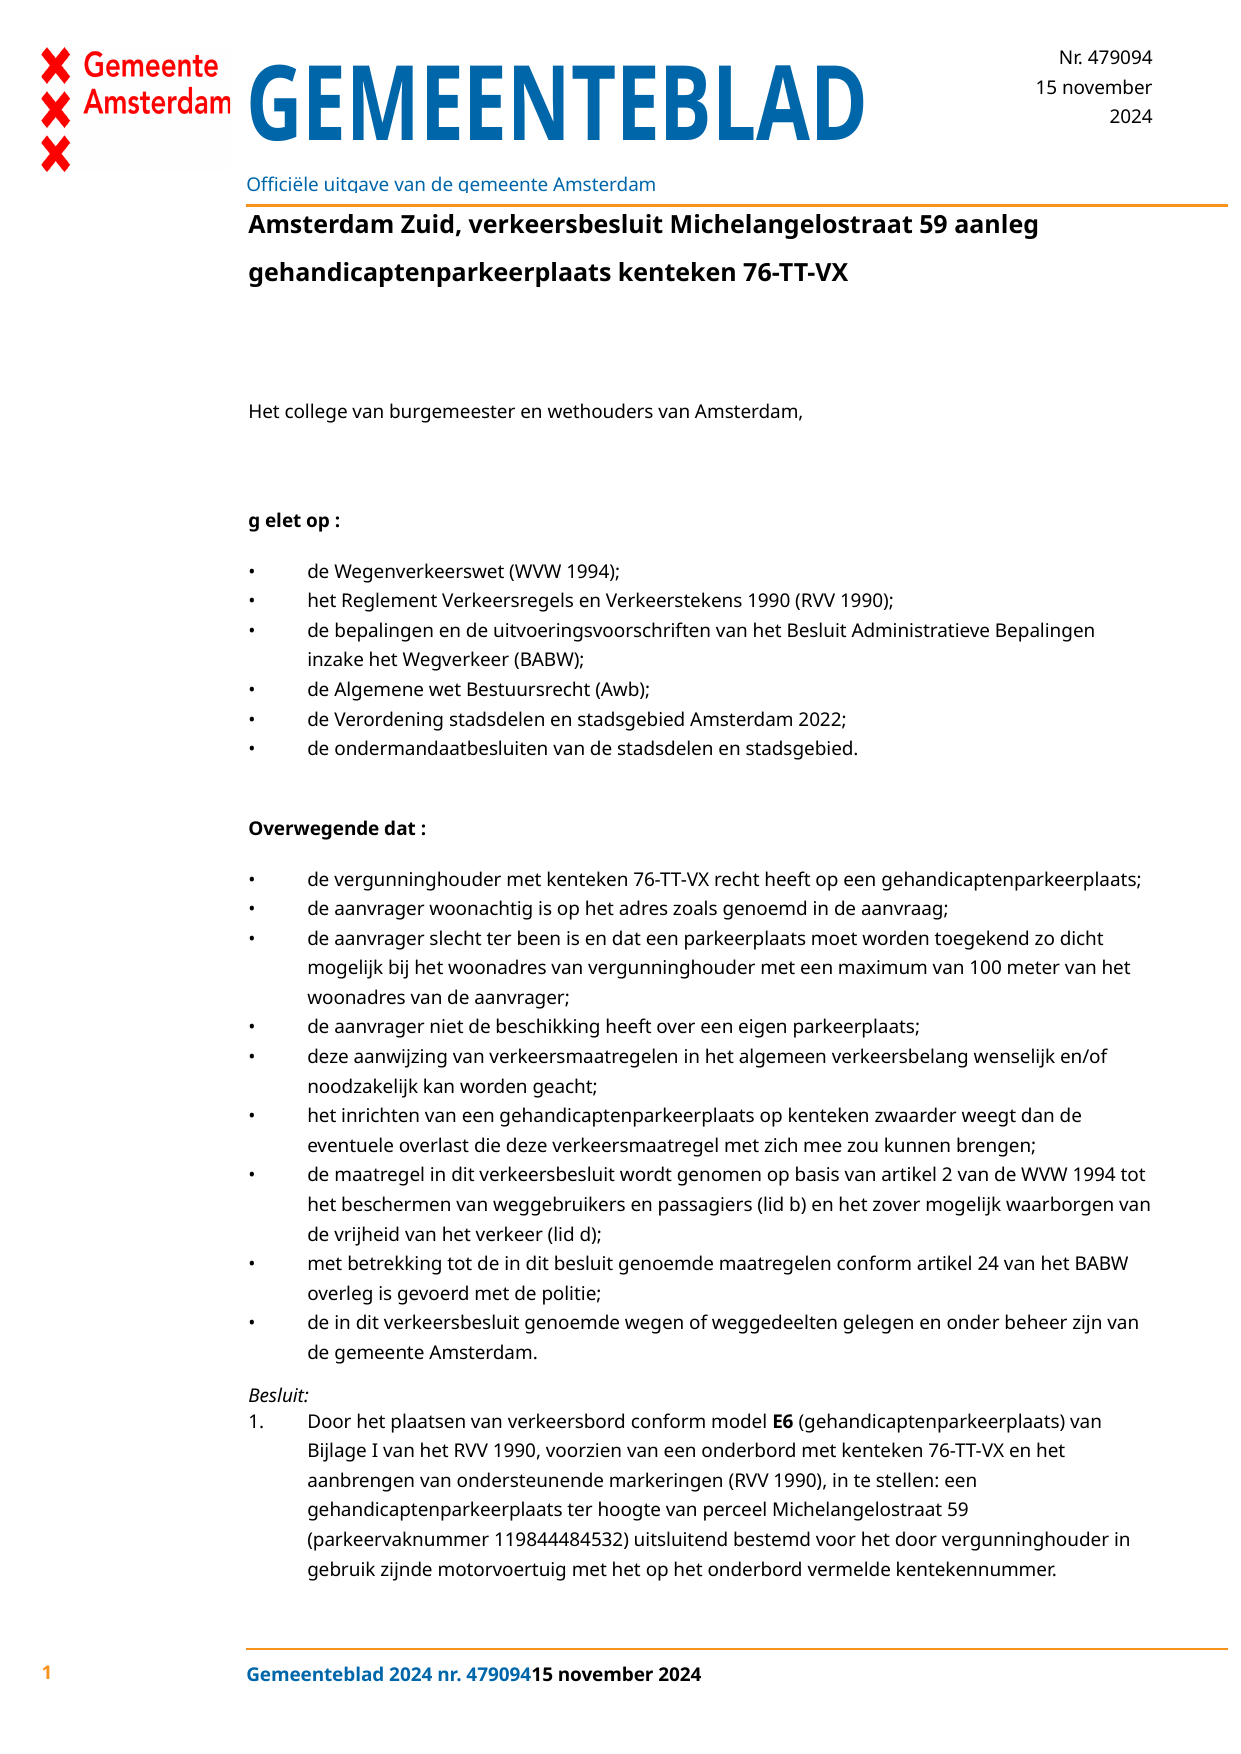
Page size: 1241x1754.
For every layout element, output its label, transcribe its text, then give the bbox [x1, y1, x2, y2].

list de ondermandaatbesluiten van de stadsdelen en stadsgebied. [248, 735, 1152, 761]
list de maatregel in dit verkeersbesluit wordt genomen op basis van artikel 2 van de WVW 1994 tot het beschermen van weggebruikers en passagiers (lid b) en het zover mogelijk waarborgen van de vrijheid van het verkeer (lid d); [248, 1162, 1152, 1246]
list de Algemene wet Bestuursrecht (Awb); [248, 676, 1152, 702]
list de aanvrager niet de beschikking heeft over een eigen parkeerplaats; [248, 1014, 1152, 1039]
list met betrekking tot de in dit besluit genoemde maatregelen conform artikel 24 van het BABW overleg is gevoerd met de politie; [248, 1250, 1152, 1306]
text Besluit: [248, 1382, 1152, 1408]
list de aanvrager slecht ter been is en dat een parkeerplaats moet worden toegekend zo dicht mogelijk bij het woonadres van vergunninghouder met een maximum van 100 meter van het woonadres van de aanvrager; [248, 925, 1152, 1010]
list deze aanwijzing van verkeersmaatregelen in het algemeen verkeersbelang wenselijk en/of noodzakelijk kan worden geacht; [248, 1043, 1152, 1098]
list de Wegenverkeerswet (WVW 1994); [248, 558, 1152, 583]
text g elet op : [248, 507, 1152, 533]
picture [41, 47, 231, 172]
text Overwegende dat : [248, 815, 1152, 841]
list het Reglement Verkeersregels en Verkeerstekens 1990 (RVV 1990); [248, 587, 1152, 613]
list de Verordening stadsdelen en stadsgebied Amsterdam 2022; [248, 706, 1152, 731]
text Het college van burgemeester en wethouders van Amsterdam, [248, 398, 1152, 423]
list de vergunninghouder met kenteken 76-TT-VX recht heeft op een gehandicaptenparkeerplaats; [248, 866, 1152, 891]
list het inrichten van een gehandicaptenparkeerplaats op kenteken zwaarder weegt dan de eventuele overlast die deze verkeersmaatregel met zich mee zou kunnen brengen; [248, 1102, 1152, 1158]
list de bepalingen en de uitvoeringsvoorschriften van het Besluit Administratieve Bepalingen inzake het Wegverkeer (BABW); [248, 617, 1152, 672]
list de aanvrager woonachtig is op het adres zoals genoemd in de aanvraag; [248, 895, 1152, 921]
list Door het plaatsen van verkeersbord conform model E6 (gehandicaptenparkeerplaats) van Bijlage I van het RVV 1990, voorzien van een onderbord met kenteken 76-TT-VX en het aanbrengen van ondersteunende markeringen (RVV 1990), in te stellen: een gehandicaptenparkeerplaats ter hoogte van perceel Michelangelostraat 59 (parkeervaknummer 119844484532) uitsluitend bestemd voor het door vergunninghouder in gebruik zijnde motorvoertuig met het op het onderbord vermelde kentekennummer. [248, 1408, 1152, 1582]
list de in dit verkeersbesluit genoemde wegen of weggedeelten gelegen en onder beheer zijn van de gemeente Amsterdam. [248, 1309, 1152, 1365]
text Amsterdam Zuid, verkeersbesluit Michelangelostraat 59 aanleg gehandicaptenparkeerplaats kenteken 76-TT-VX [248, 207, 1152, 288]
